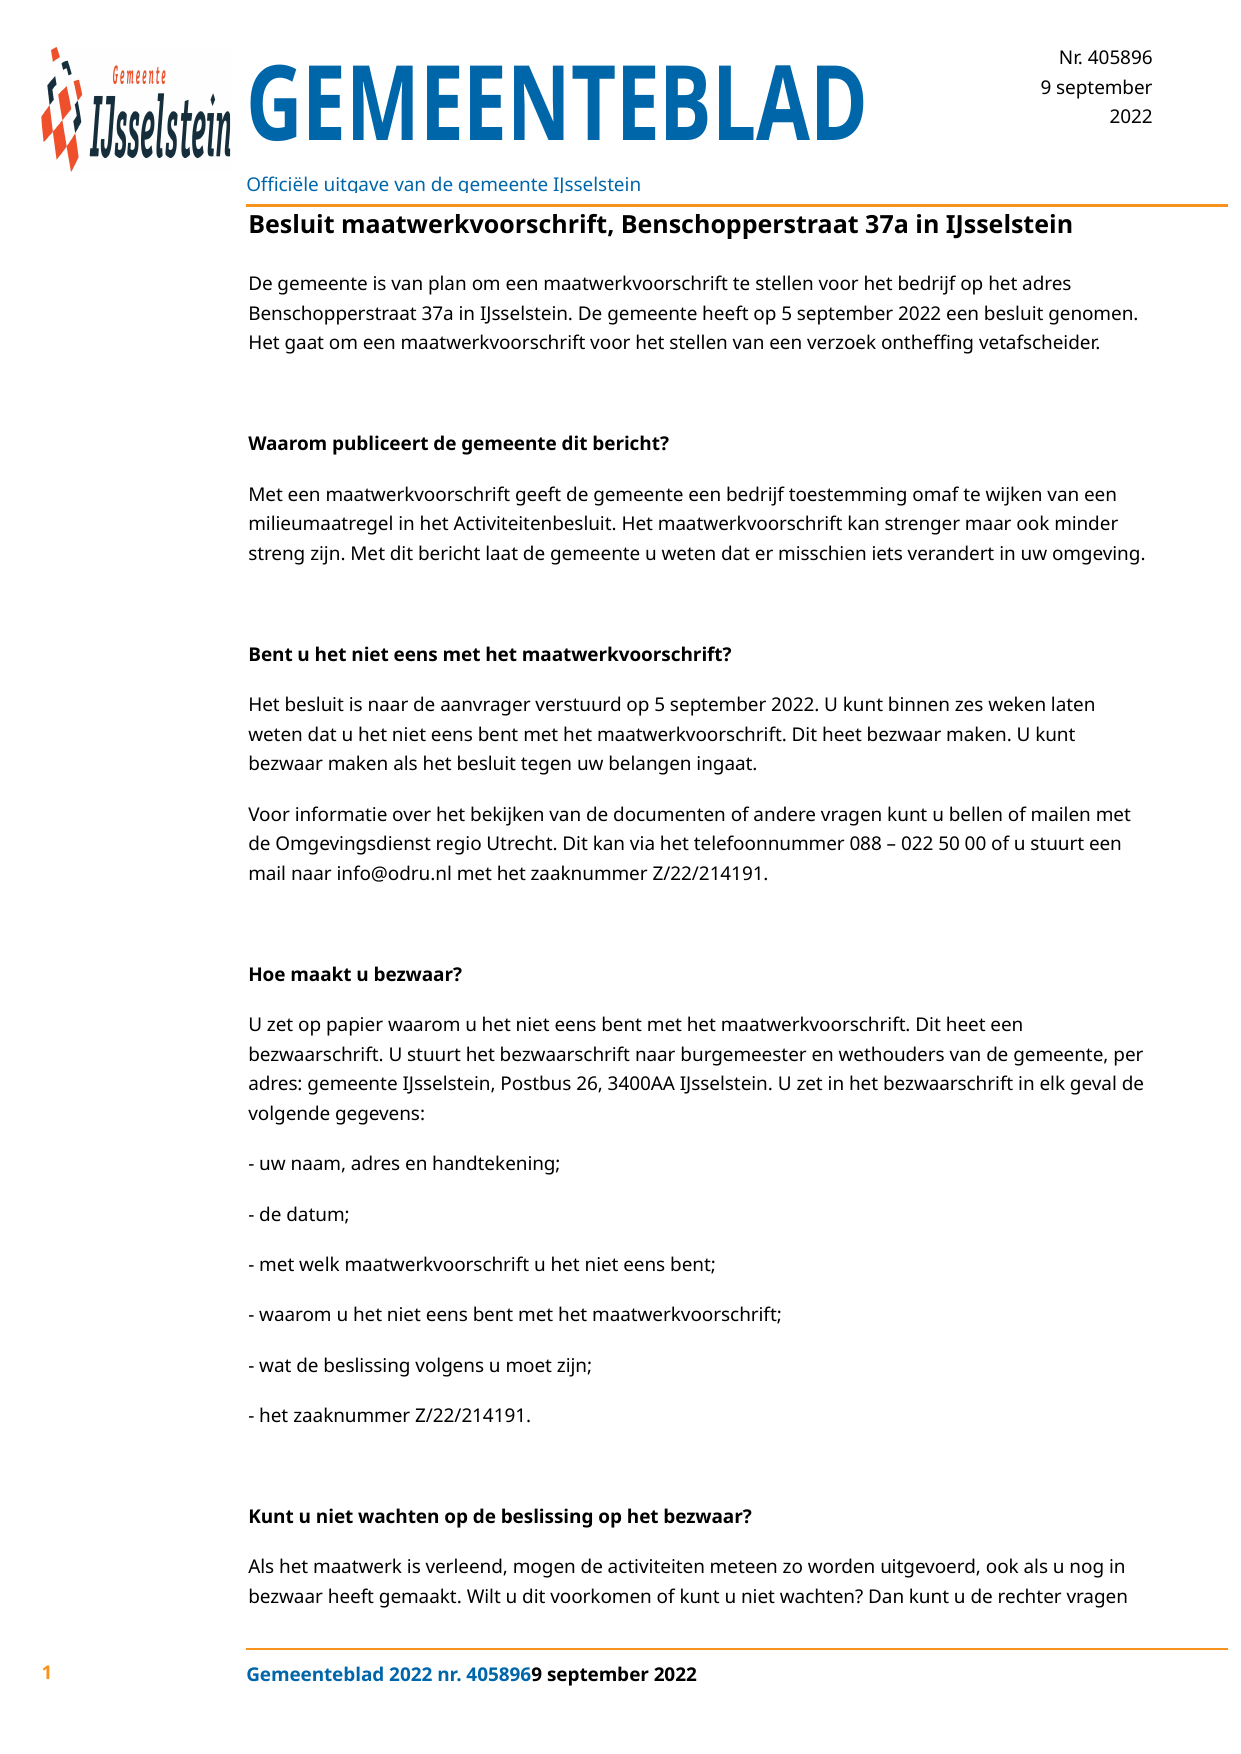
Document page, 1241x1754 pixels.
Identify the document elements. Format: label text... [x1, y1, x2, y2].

text - de datum; [248, 1201, 1152, 1226]
text - waarom u het niet eens bent met het maatwerkvoorschrift; [248, 1302, 1152, 1327]
text Waarom publiceert de gemeente dit bericht? [248, 430, 1152, 456]
text Het besluit is naar de aanvrager verstuurd op 5 september 2022. U kunt binnen zes weken laten weten dat u het niet eens bent met het maatwerkvoorschrift. Dit heet bezwaar maken. U kunt bezwaar maken als het besluit tegen uw belangen ingaat. [248, 691, 1152, 776]
text Hoe maakt u bezwaar? [248, 961, 1152, 986]
text - uw naam, adres en handtekening; [248, 1150, 1152, 1176]
text - het zaaknummer Z/22/214191. [248, 1402, 1152, 1428]
picture [41, 47, 231, 172]
text Besluit maatwerkvoorschrift, Benschopperstraat 37a in IJsselstein [248, 207, 1152, 241]
text Voor informatie over het bekijken van de documenten of andere vragen kunt u bellen of mailen met de Omgevingsdienst regio Utrecht. Dit kan via het telefoonnummer 088 – 022 50 00 of u stuurt een mail naar info@odru.nl met het zaaknummer Z/22/214191. [248, 801, 1152, 886]
text U zet op papier waarom u het niet eens bent met het maatwerkvoorschrift. Dit heet een bezwaarschrift. U stuurt het bezwaarschrift naar burgemeester en wethouders van de gemeente, per adres: gemeente IJsselstein, Postbus 26, 3400AA IJsselstein. U zet in het bezwaarschrift in elk geval de volgende gegevens: [248, 1011, 1152, 1126]
text - met welk maatwerkvoorschrift u het niet eens bent; [248, 1251, 1152, 1277]
text Als het maatwerk is verleend, mogen de activiteiten meteen zo worden uitgevoerd, ook als u nog in bezwaar heeft gemaakt. Wilt u dit voorkomen of kunt u niet wachten? Dan kunt u de rechter vragen [248, 1554, 1152, 1609]
text Bent u het niet eens met het maatwerkvoorschrift? [248, 641, 1152, 666]
text De gemeente is van plan om een maatwerkvoorschrift te stellen voor het bedrijf op het adres Benschopperstraat 37a in IJsselstein. De gemeente heeft op 5 september 2022 een besluit genomen. Het gaat om een maatwerkvoorschrift voor het stellen van een verzoek ontheffing vetafscheider. [248, 270, 1152, 355]
text Kunt u niet wachten op de beslissing op het bezwaar? [248, 1503, 1152, 1529]
text - wat de beslissing volgens u moet zijn; [248, 1352, 1152, 1378]
text Met een maatwerkvoorschrift geeft de gemeente een bedrijf toestemming omaf te wijken van een milieumaatregel in het Activiteitenbesluit. Het maatwerkvoorschrift kan strenger maar ook minder streng zijn. Met dit bericht laat de gemeente u weten dat er misschien iets verandert in uw omgeving. [248, 481, 1152, 566]
